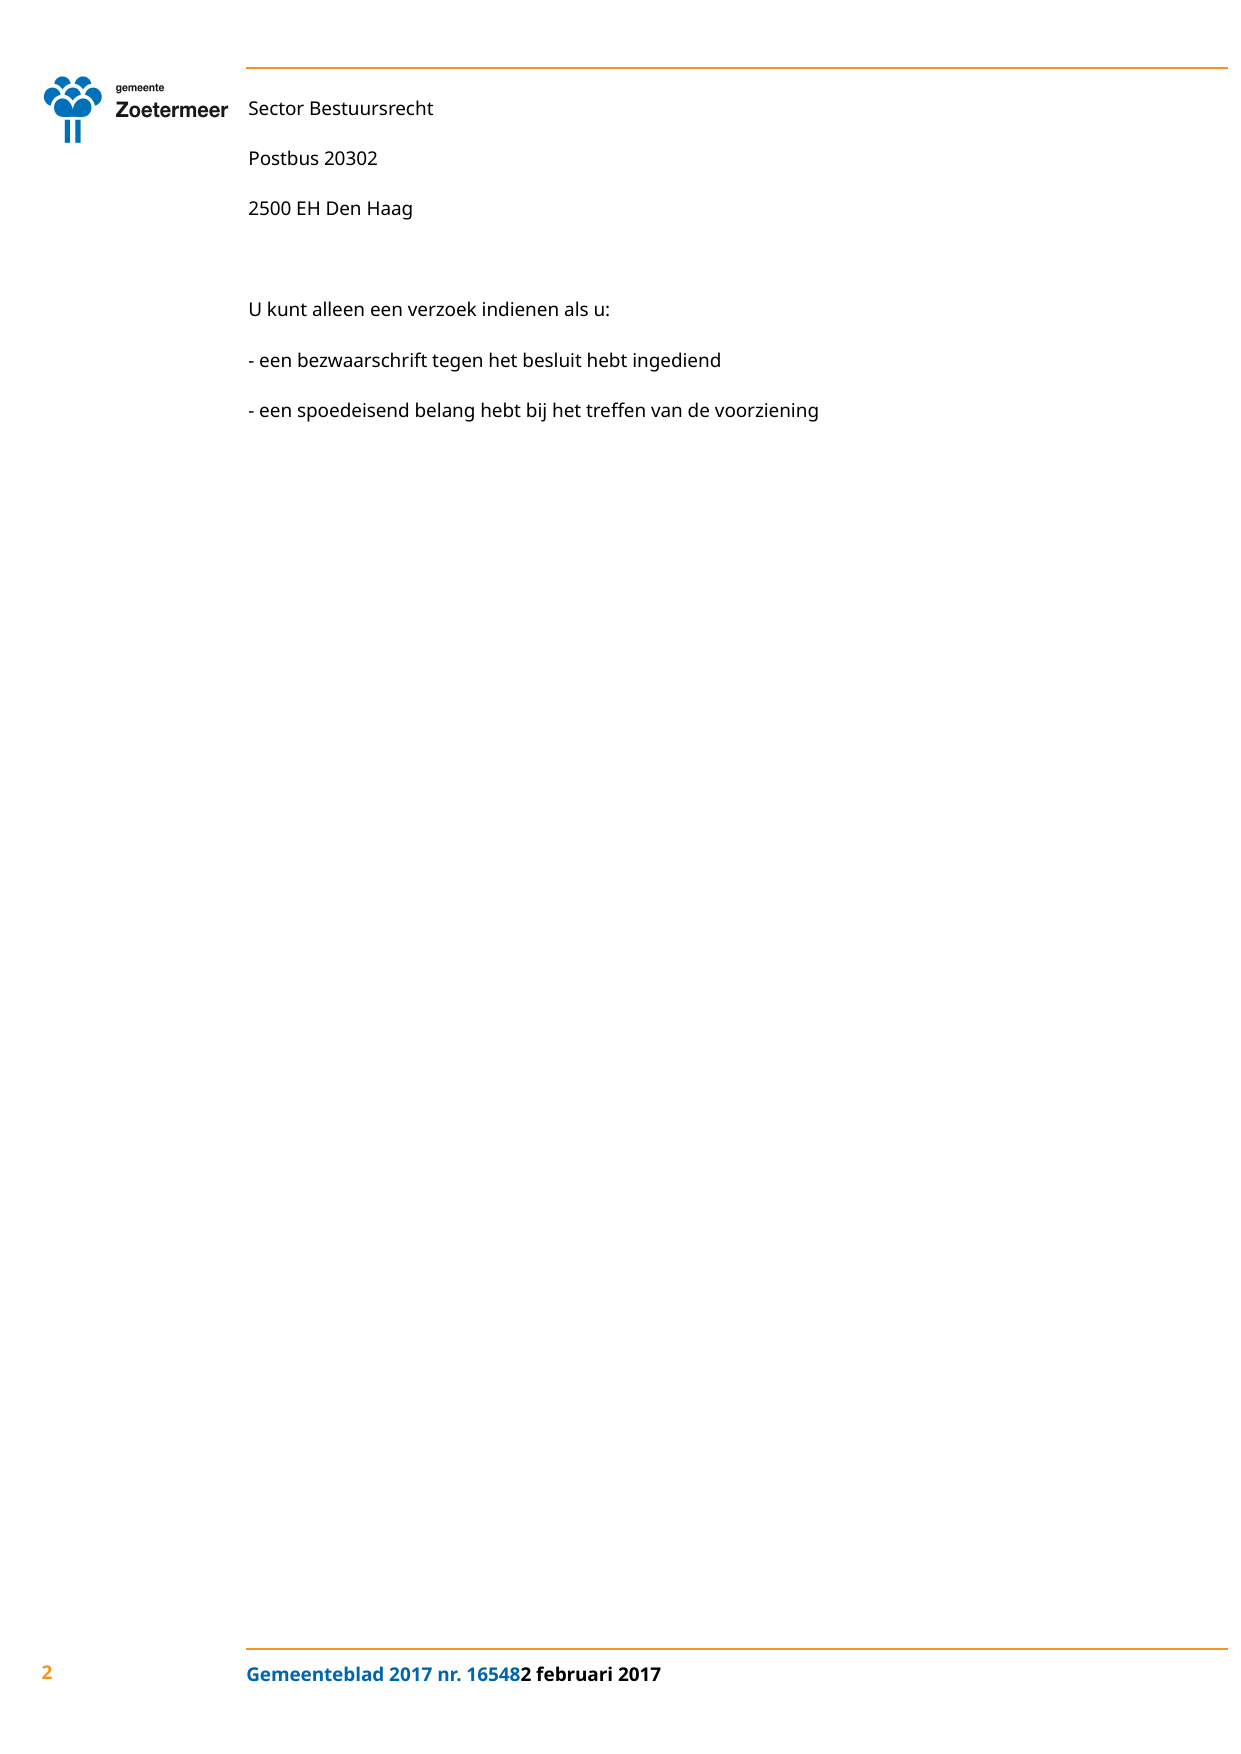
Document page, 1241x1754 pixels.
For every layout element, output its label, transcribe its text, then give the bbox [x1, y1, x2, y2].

text - een spoedeisend belang hebt bij het treffen van de voorziening [248, 397, 1152, 423]
text Sector Bestuursrecht [248, 95, 1152, 121]
picture [41, 47, 231, 172]
text Postbus 20302 [248, 145, 1152, 171]
text U kunt alleen een verzoek indienen als u: [248, 296, 1152, 322]
text - een bezwaarschrift tegen het besluit hebt ingediend [248, 347, 1152, 373]
text 2500 EH Den Haag [248, 196, 1152, 221]
